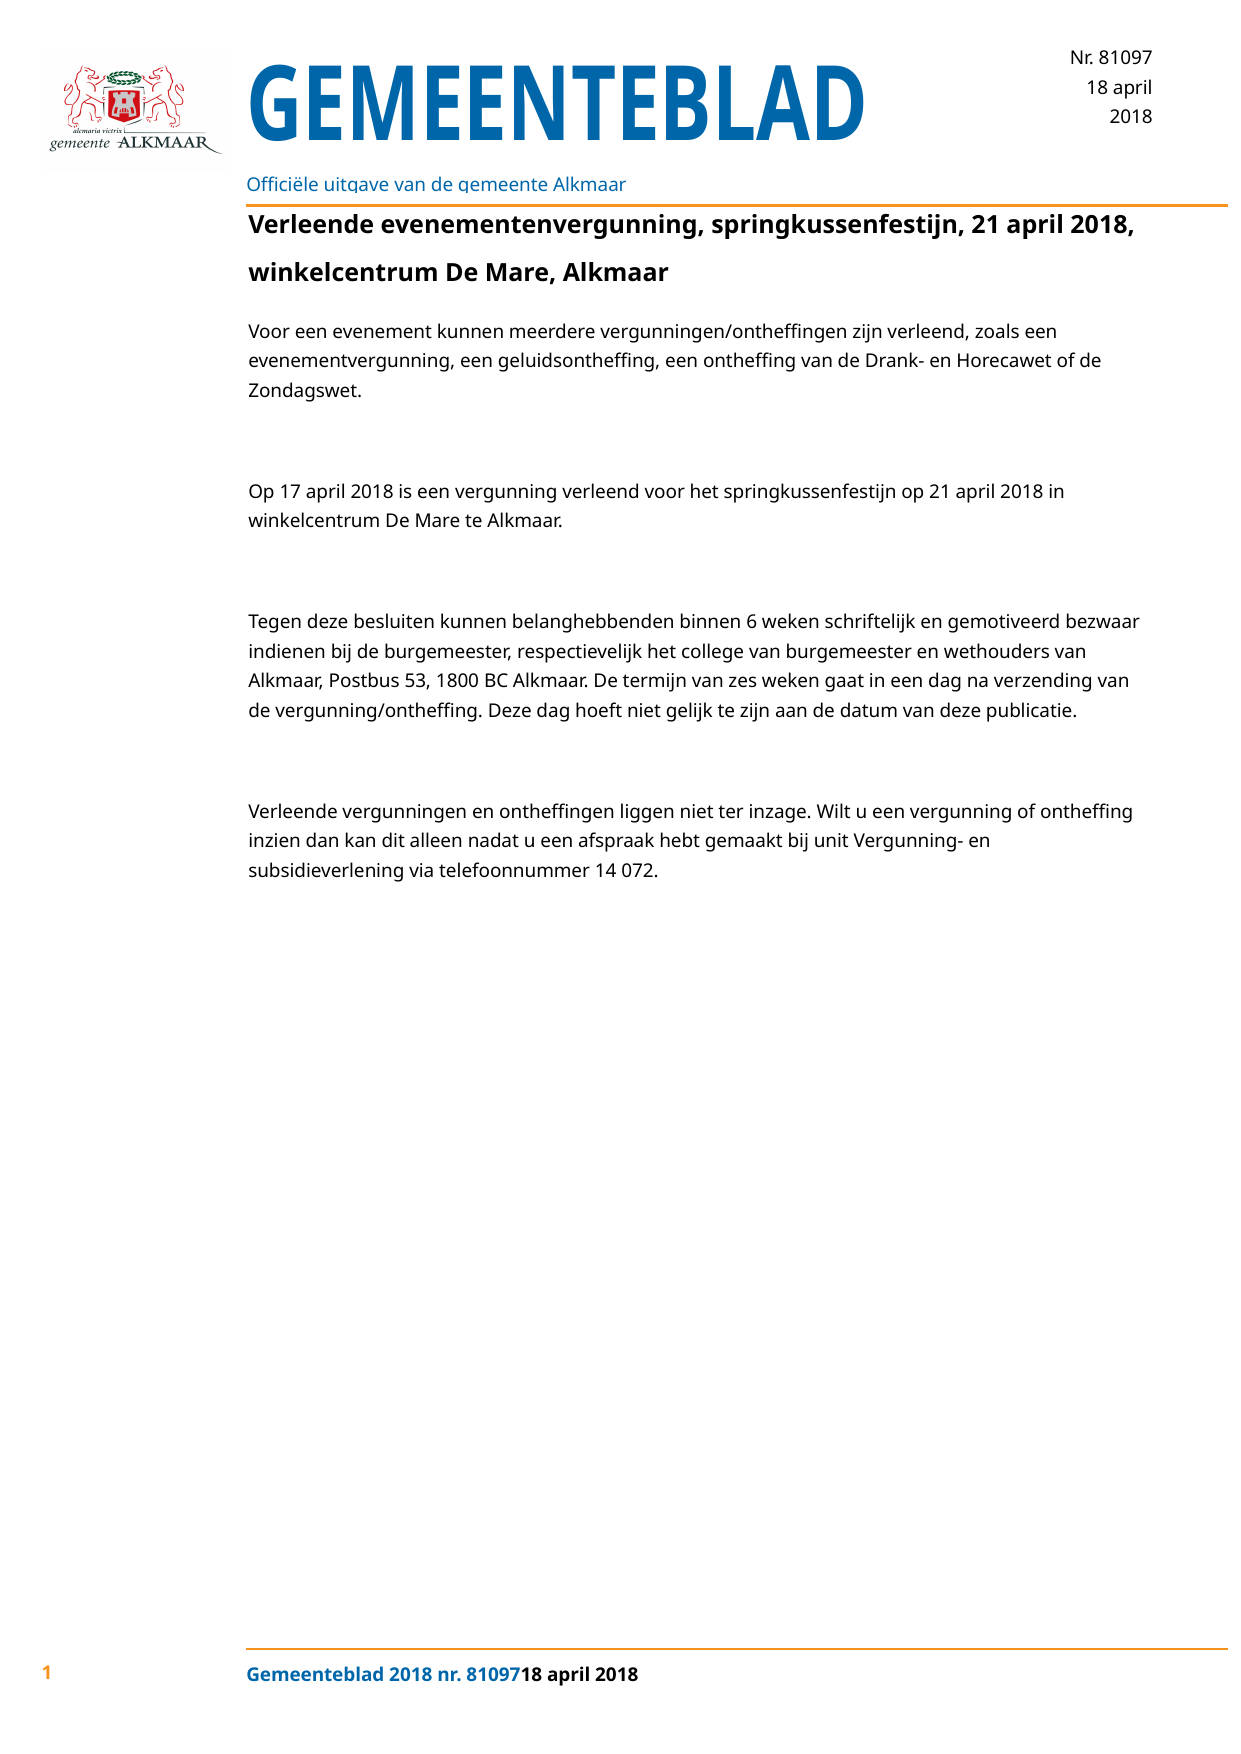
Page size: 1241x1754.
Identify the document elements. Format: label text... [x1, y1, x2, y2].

text Op 17 april 2018 is een vergunning verleend voor het springkussenfestijn op 21 april 2018 in winkelcentrum De Mare te Alkmaar. [248, 478, 1152, 533]
text Voor een evenement kunnen meerdere vergunningen/ontheffingen zijn verleend, zoals een evenementvergunning, een geluidsontheffing, een ontheffing van de Drank- en Horecawet of de Zondagswet. [248, 318, 1152, 403]
text Verleende evenementenvergunning, springkussenfestijn, 21 april 2018, winkelcentrum De Mare, Alkmaar [248, 207, 1152, 288]
picture [41, 47, 231, 172]
text Verleende vergunningen en ontheffingen liggen niet ter inzage. Wilt u een vergunning of ontheffing inzien dan kan dit alleen nadat u een afspraak hebt gemaakt bij unit Vergunning- en subsidieverlening via telefoonnummer 14 072. [248, 798, 1152, 883]
text Tegen deze besluiten kunnen belanghebbenden binnen 6 weken schriftelijk en gemotiveerd bezwaar indienen bij de burgemeester, respectievelijk het college van burgemeester en wethouders van Alkmaar, Postbus 53, 1800 BC Alkmaar. De termijn van zes weken gaat in een dag na verzending van de vergunning/ontheffing. Deze dag hoeft niet gelijk te zijn aan de datum van deze publicatie. [248, 608, 1152, 723]
